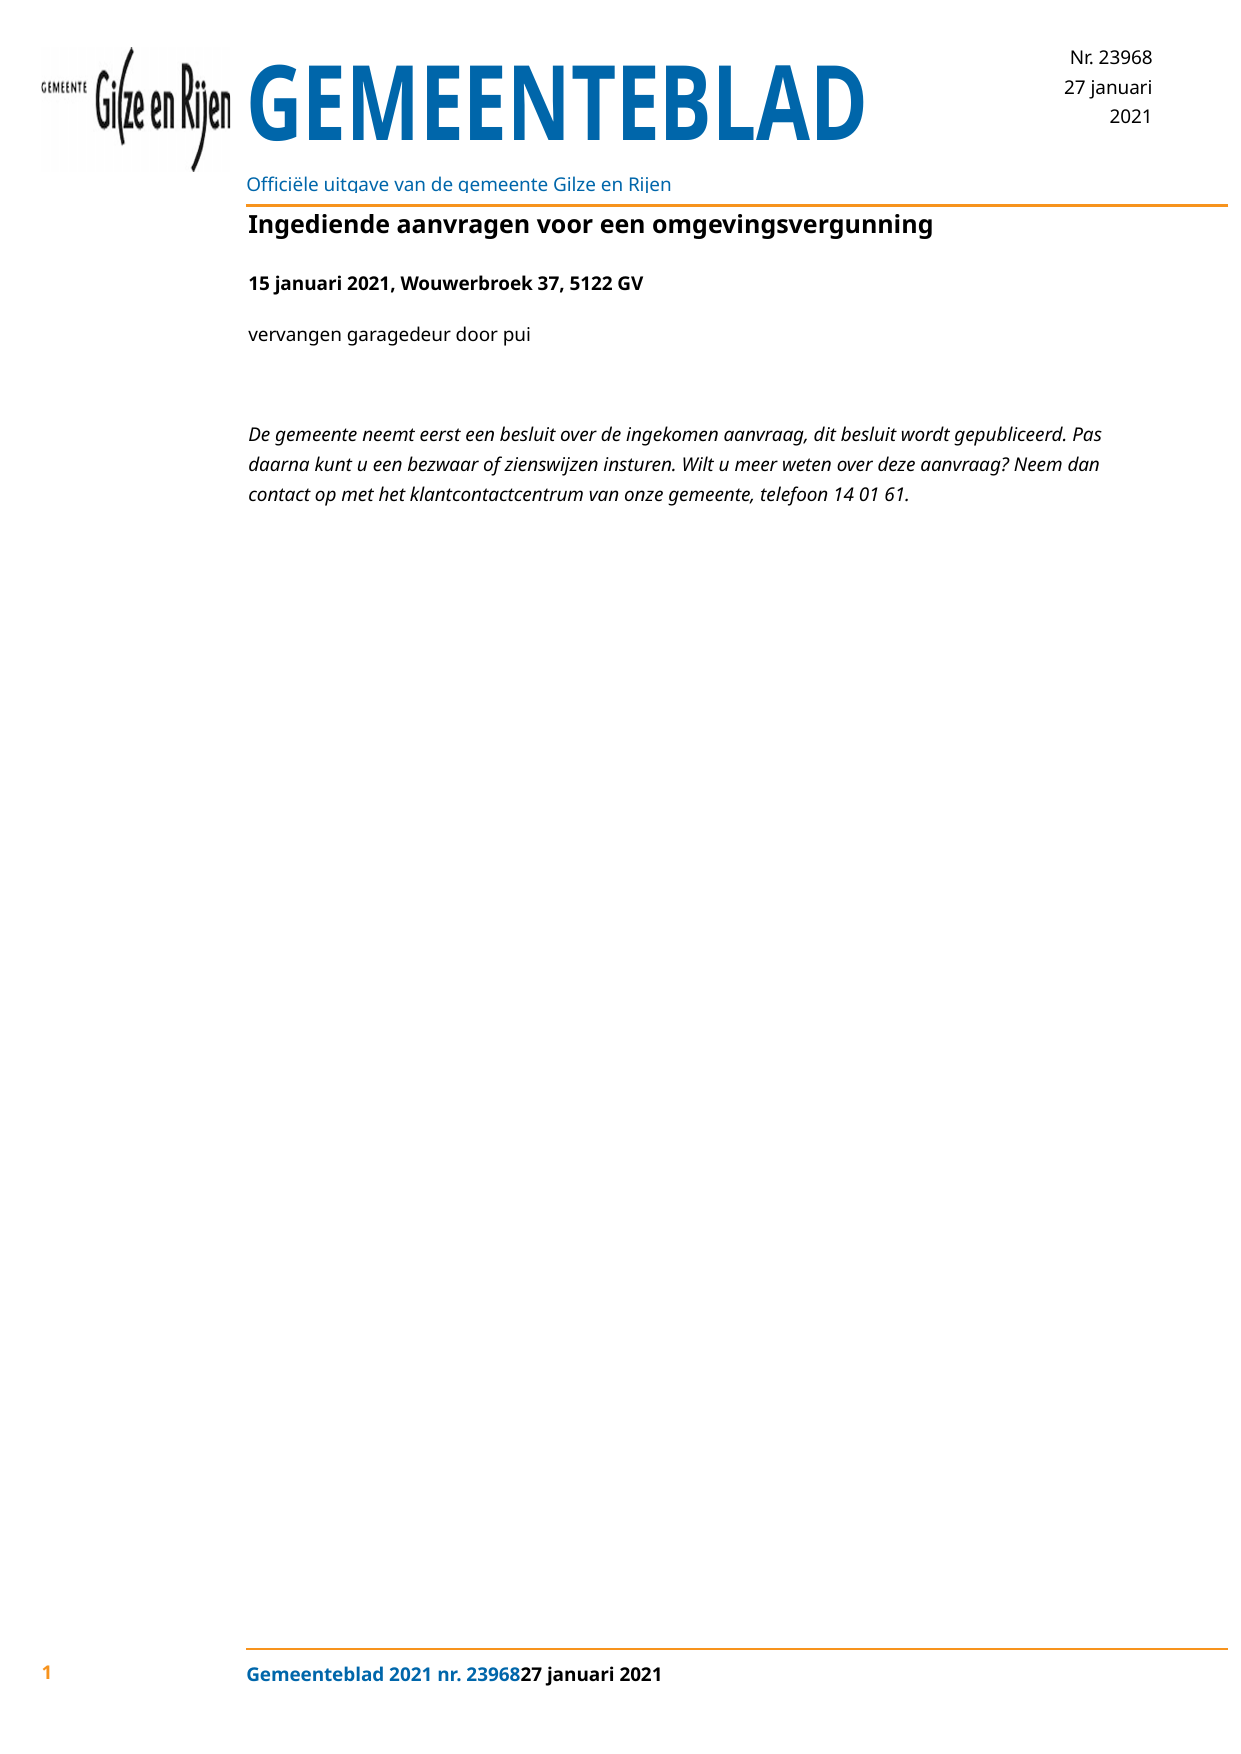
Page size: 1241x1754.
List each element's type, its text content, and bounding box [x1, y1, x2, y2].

text 15 januari 2021, Wouwerbroek 37, 5122 GV [248, 270, 1152, 296]
text Ingediende aanvragen voor een omgevingsvergunning [248, 207, 1152, 241]
text De gemeente neemt eerst een besluit over de ingekomen aanvraag, dit besluit wordt gepubliceerd. Pas daarna kunt u een bezwaar of zienswijzen insturen. Wilt u meer weten over deze aanvraag? Neem dan contact op met het klantcontactcentrum van onze gemeente, telefoon 14 01 61. [248, 422, 1152, 506]
text vervangen garagedeur door pui [248, 321, 1152, 346]
picture [41, 47, 231, 172]
